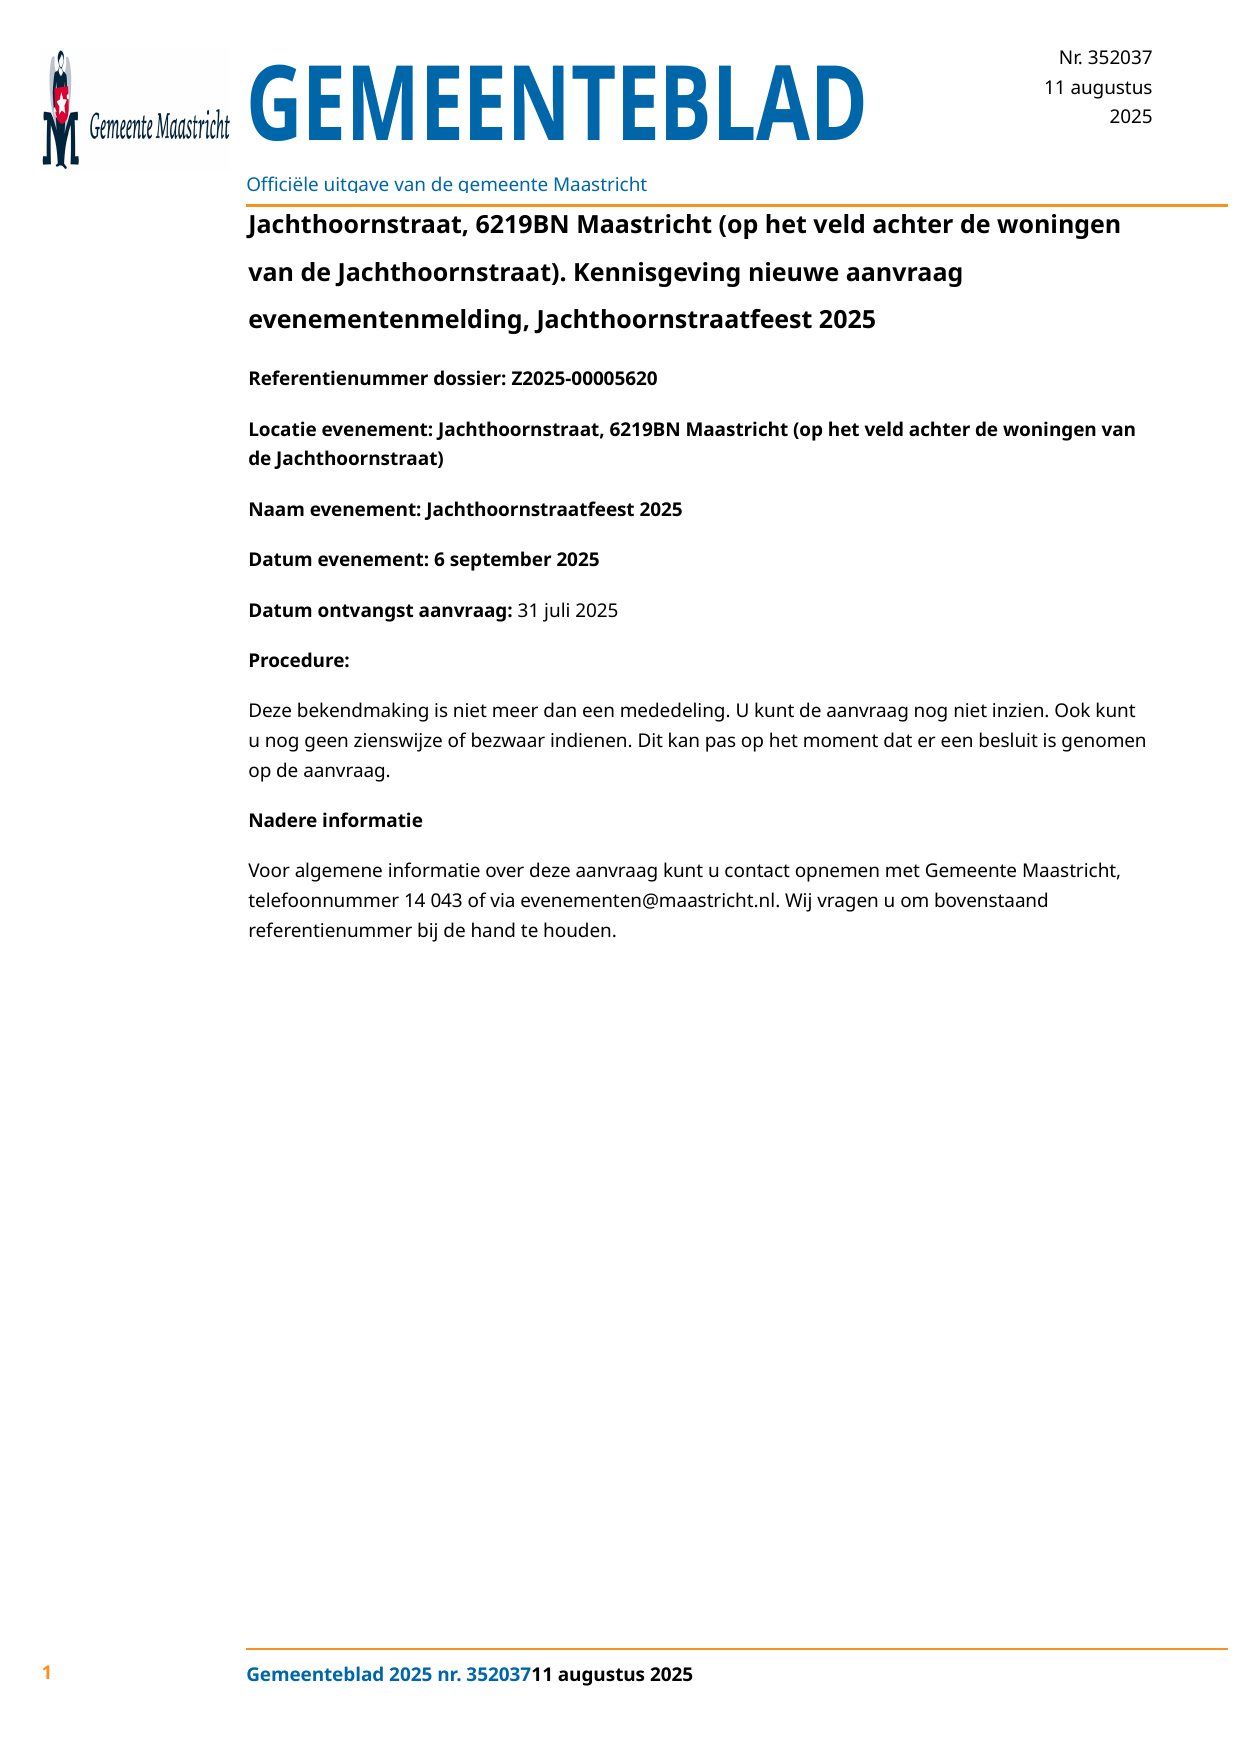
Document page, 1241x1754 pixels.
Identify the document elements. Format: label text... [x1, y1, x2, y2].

text Locatie evenement: Jachthoornstraat, 6219BN Maastricht (op het veld achter de woningen van de Jachthoornstraat) [248, 416, 1152, 471]
text Datum ontvangst aanvraag: 31 juli 2025 [248, 597, 1152, 622]
text Deze bekendmaking is niet meer dan een mededeling. U kunt de aanvraag nog niet inzien. Ook kunt u nog geen zienswijze of bezwaar indienen. Dit kan pas op het moment dat er een besluit is genomen op de aanvraag. [248, 698, 1152, 782]
text Referentienummer dossier: Z2025-00005620 [248, 366, 1152, 391]
text Naam evenement: Jachthoornstraatfeest 2025 [248, 496, 1152, 522]
text Nadere informatie [248, 807, 1152, 833]
text Jachthoornstraat, 6219BN Maastricht (op het veld achter de woningen van de Jachthoornstraat). Kennisgeving nieuwe aanvraag evenementenmelding, Jachthoornstraatfeest 2025 [248, 207, 1152, 336]
text Procedure: [248, 647, 1152, 673]
picture [41, 47, 231, 172]
text Voor algemene informatie over deze aanvraag kunt u contact opnemen met Gemeente Maastricht, telefoonnummer 14 043 of via evenementen@maastricht.nl. Wij vragen u om bovenstaand referentienummer bij de hand te houden. [248, 858, 1152, 942]
text Datum evenement: 6 september 2025 [248, 546, 1152, 572]
